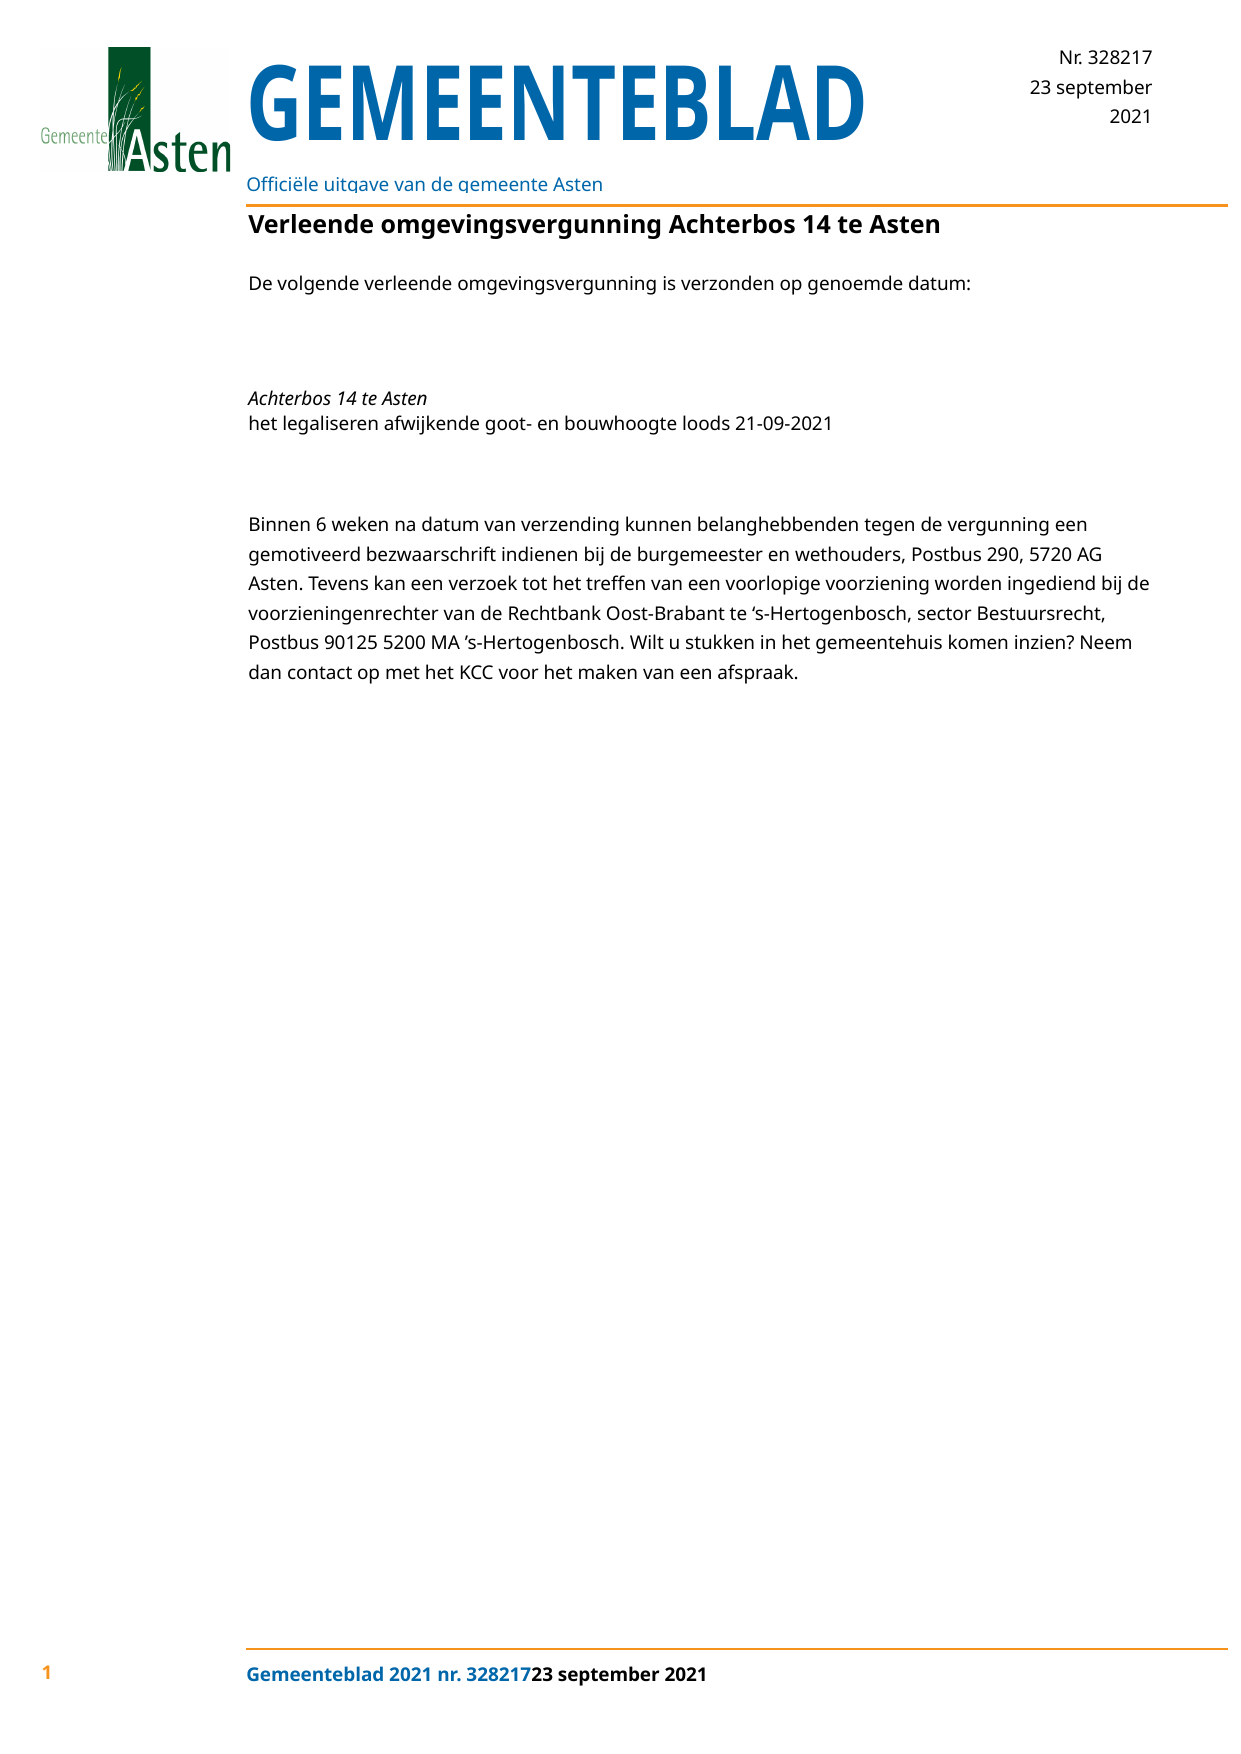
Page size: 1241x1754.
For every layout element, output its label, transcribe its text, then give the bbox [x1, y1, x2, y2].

text het legaliseren afwijkende goot- en bouwhoogte loods 21-09-2021 [248, 410, 1152, 436]
picture [41, 47, 231, 172]
text De volgende verleende omgevingsvergunning is verzonden op genoemde datum: [248, 270, 1152, 296]
text Verleende omgevingsvergunning Achterbos 14 te Asten [248, 207, 1152, 241]
text Binnen 6 weken na datum van verzending kunnen belanghebbenden tegen de vergunning een gemotiveerd bezwaarschrift indienen bij de burgemeester en wethouders, Postbus 290, 5720 AG Asten. Tevens kan een verzoek tot het treffen van een voorlopige voorziening worden ingediend bij de voorzieningenrechter van de Rechtbank Oost-Brabant te ‘s-Hertogenbosch, sector Bestuursrecht, Postbus 90125 5200 MA ’s-Hertogenbosch. Wilt u stukken in het gemeentehuis komen inzien? Neem dan contact op met het KCC voor het maken van een afspraak. [248, 511, 1152, 685]
text Achterbos 14 te Asten [248, 385, 1152, 410]
